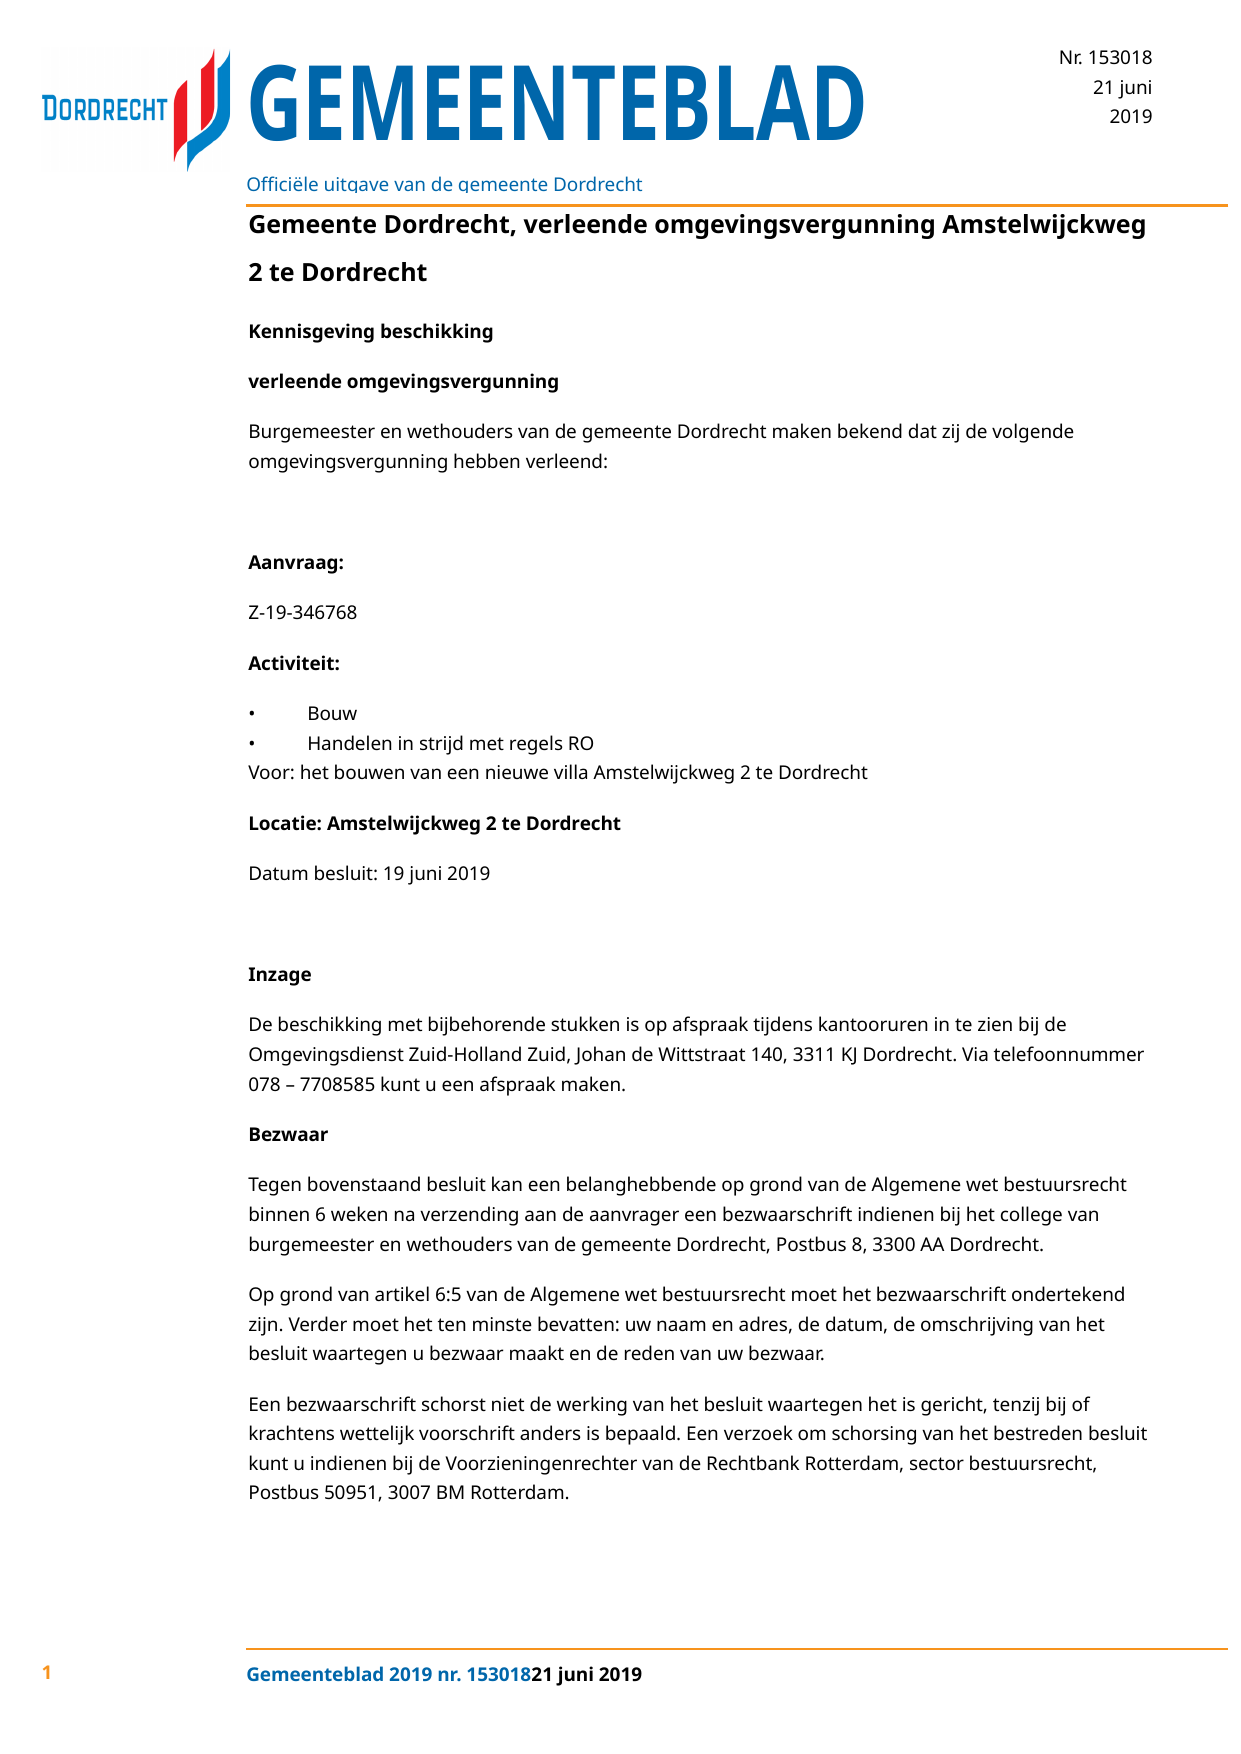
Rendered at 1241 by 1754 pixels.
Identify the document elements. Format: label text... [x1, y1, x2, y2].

text Activiteit: [248, 650, 1152, 676]
text Op grond van artikel 6:5 van de Algemene wet bestuursrecht moet het bezwaarschrift ondertekend zijn. Verder moet het ten minste bevatten: uw naam en adres, de datum, de omschrijving van het besluit waartegen u bezwaar maakt en de reden van uw bezwaar. [248, 1281, 1152, 1366]
text Bezwaar [248, 1121, 1152, 1147]
text Een bezwaarschrift schorst niet de werking van het besluit waartegen het is gericht, tenzij bij of krachtens wettelijk voorschrift anders is bepaald. Een verzoek om schorsing van het bestreden besluit kunt u indienen bij de Voorzieningenrechter van de Rechtbank Rotterdam, sector bestuursrecht, Postbus 50951, 3007 BM Rotterdam. [248, 1391, 1152, 1505]
text Z-19-346768 [248, 599, 1152, 625]
text Burgemeester en wethouders van de gemeente Dordrecht maken bekend dat zij de volgende omgevingsvergunning hebben verleend: [248, 419, 1152, 474]
text Datum besluit: 19 juni 2019 [248, 860, 1152, 886]
text Inzage [248, 961, 1152, 987]
text Aanvraag: [248, 549, 1152, 575]
text Tegen bovenstaand besluit kan een belanghebbende op grond van de Algemene wet bestuursrecht binnen 6 weken na verzending aan de aanvrager een bezwaarschrift indienen bij het college van burgemeester en wethouders van de gemeente Dordrecht, Postbus 8, 3300 AA Dordrecht. [248, 1172, 1152, 1257]
text verleende omgevingsvergunning [248, 368, 1152, 394]
text Voor: het bouwen van een nieuwe villa Amstelwijckweg 2 te Dordrecht [248, 759, 1152, 785]
list Handelen in strijd met regels RO [248, 730, 1152, 756]
text De beschikking met bijbehorende stukken is op afspraak tijdens kantooruren in te zien bij de Omgevingsdienst Zuid-Holland Zuid, Johan de Wittstraat 140, 3311 KJ Dordrecht. Via telefoonnummer 078 – 7708585 kunt u een afspraak maken. [248, 1012, 1152, 1097]
list Bouw [248, 700, 1152, 726]
text Kennisgeving beschikking [248, 318, 1152, 344]
text Locatie: Amstelwijckweg 2 te Dordrecht [248, 810, 1152, 836]
picture [41, 47, 231, 172]
text Gemeente Dordrecht, verleende omgevingsvergunning Amstelwijckweg 2 te Dordrecht [248, 207, 1152, 288]
